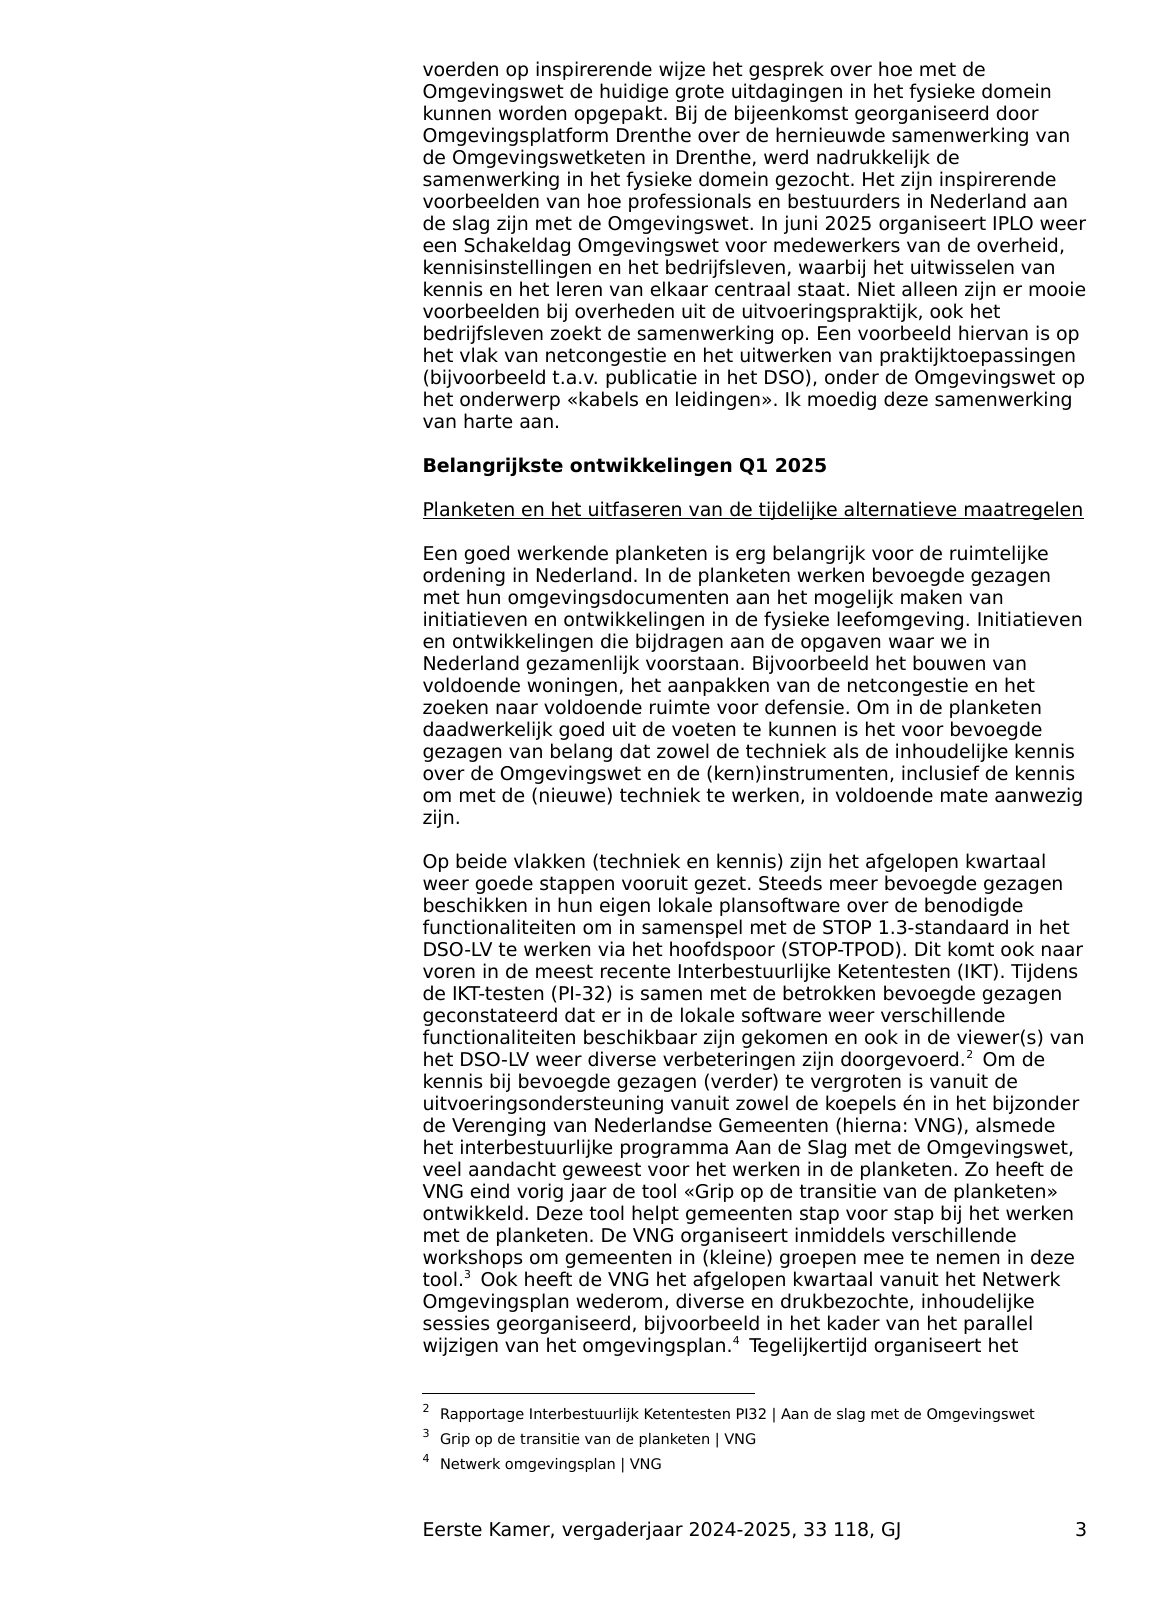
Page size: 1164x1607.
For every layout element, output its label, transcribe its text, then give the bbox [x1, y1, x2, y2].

text Op beide vlakken (techniek en kennis) zijn het afgelopen kwartaal weer goede stappen vooruit gezet. Steeds meer bevoegde gezagen beschikken in hun eigen lokale plansoftware over de benodigde functionaliteiten om in samenspel met de STOP 1.3-standaard in het DSO-LV te werken via het hoofdspoor (STOP-TPOD). Dit komt ook naar voren in de meest recente Interbestuurlijke Ketentesten (IKT). Tijdens de IKT-testen (PI-32) is samen met de betrokken bevoegde gezagen geconstateerd dat er in de lokale software weer verschillende functionaliteiten beschikbaar zijn gekomen en ook in de viewer(s) van het DSO-LV weer diverse verbeteringen zijn doorgevoerd. Om de kennis bij bevoegde gezagen (verder) te vergroten is vanuit de uitvoeringsondersteuning vanuit zowel de koepels én in het bijzonder de Verenging van Nederlandse Gemeenten (hierna: VNG), alsmede het interbestuurlijke programma Aan de Slag met de Omgevingswet, veel aandacht geweest voor het werken in de planketen. Zo heeft de VNG eind vorig jaar de tool «Grip op de transitie van de planketen» ontwikkeld. Deze tool helpt gemeenten stap voor stap bij het werken met de planketen. De VNG organiseert inmiddels verschillende workshops om gemeenten in (kleine) groepen mee te nemen in deze tool. Ook heeft de VNG het afgelopen kwartaal vanuit het Netwerk Omgevingsplan wederom, diverse en drukbezochte, inhoudelijke sessies georganiseerd, bijvoorbeeld in het kader van het parallel wijzigen van het omgevingsplan. Tegelijkertijd organiseert het [422, 851, 1087, 1357]
text Netwerk omgevingsplan | VNG [422, 1452, 1087, 1474]
text Grip op de transitie van de planketen | VNG [422, 1427, 1087, 1449]
text voerden op inspirerende wijze het gesprek over hoe met de Omgevingswet de huidige grote uitdagingen in het fysieke domein kunnen worden opgepakt. Bij de bijeenkomst georganiseerd door Omgevingsplatform Drenthe over de hernieuwde samenwerking van de Omgevingswetketen in Drenthe, werd nadrukkelijk de samenwerking in het fysieke domein gezocht. Het zijn inspirerende voorbeelden van hoe professionals en bestuurders in Nederland aan de slag zijn met de Omgevingswet. In juni 2025 organiseert IPLO weer een Schakeldag Omgevingswet voor medewerkers van de overheid, kennisinstellingen en het bedrijfsleven, waarbij het uitwisselen van kennis en het leren van elkaar centraal staat. Niet alleen zijn er mooie voorbeelden bij overheden uit de uitvoeringspraktijk, ook het bedrijfsleven zoekt de samenwerking op. Een voorbeeld hiervan is op het vlak van netcongestie en het uitwerken van praktijktoepassingen (bijvoorbeeld t.a.v. publicatie in het DSO), onder de Omgevingswet op het onderwerp «kabels en leidingen». Ik moedig deze samenwerking van harte aan. [422, 59, 1087, 433]
subtitle Belangrijkste ontwikkelingen Q1 2025 [422, 455, 1087, 477]
subtitle Planketen en het uitfaseren van de tijdelijke alternatieve maatregelen [422, 499, 1087, 521]
text Een goed werkende planketen is erg belangrijk voor de ruimtelijke ordening in Nederland. In de planketen werken bevoegde gezagen met hun omgevingsdocumenten aan het mogelijk maken van initiatieven en ontwikkelingen in de fysieke leefomgeving. Initiatieven en ontwikkelingen die bijdragen aan de opgaven waar we in Nederland gezamenlijk voorstaan. Bijvoorbeeld het bouwen van voldoende woningen, het aanpakken van de netcongestie en het zoeken naar voldoende ruimte voor defensie. Om in de planketen daadwerkelijk goed uit de voeten te kunnen is het voor bevoegde gezagen van belang dat zowel de techniek als de inhoudelijke kennis over de Omgevingswet en de (kern)instrumenten, inclusief de kennis om met de (nieuwe) techniek te werken, in voldoende mate aanwezig zijn. [422, 543, 1087, 829]
text Rapportage Interbestuurlijk Ketentesten PI32 | Aan de slag met de Omgevingswet [422, 1402, 1087, 1424]
